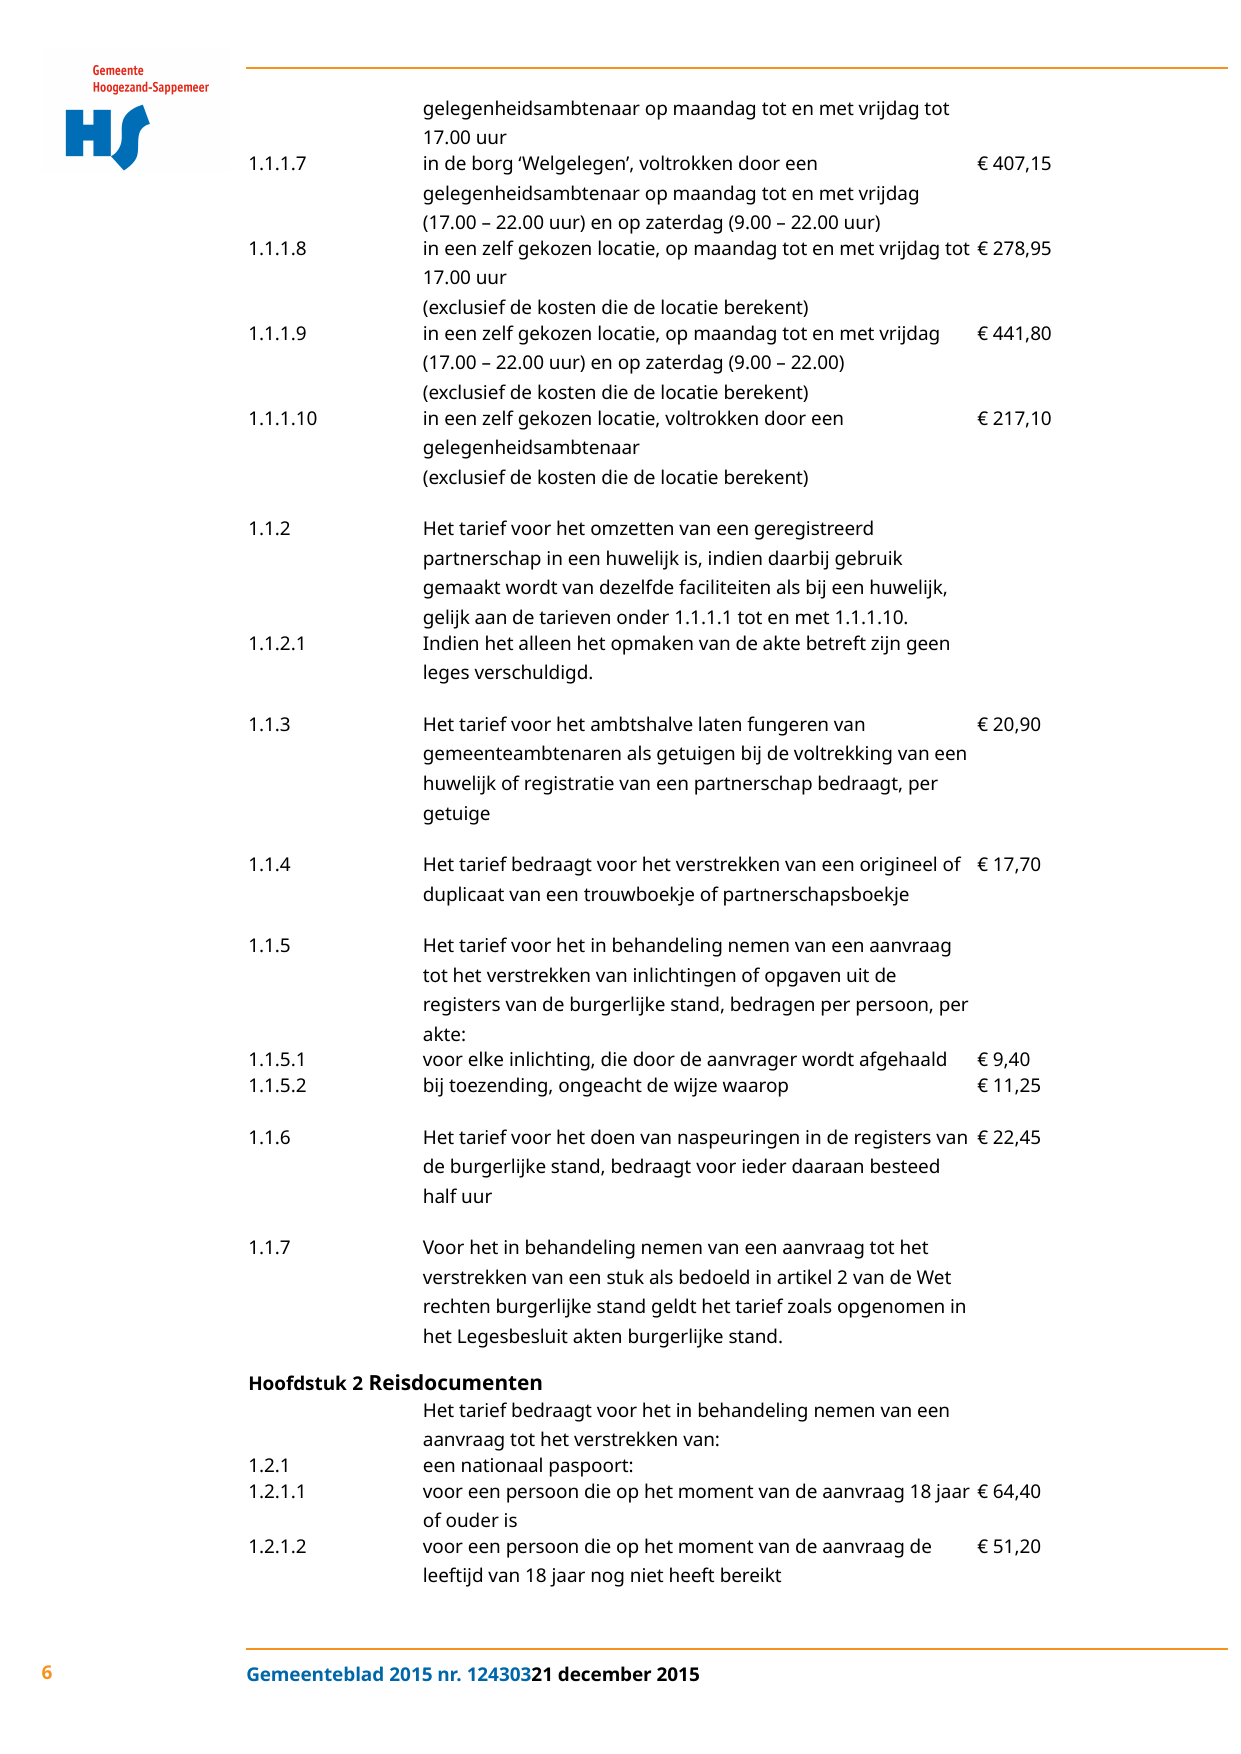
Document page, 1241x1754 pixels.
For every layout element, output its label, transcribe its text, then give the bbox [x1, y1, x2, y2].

table_cell 1.2.1 [248, 1452, 423, 1478]
table_cell in een zelf gekozen locatie, op maandag tot en met vrijdag (17.00 – 22.00 uur) en op zaterdag (9.00 – 22.00) (exclusief de kosten die de locatie berekent) [423, 320, 977, 405]
table_cell in een zelf gekozen locatie, op maandag tot en met vrijdag tot 17.00 uur (exclusief de kosten die de locatie berekent) [423, 235, 977, 320]
table_cell 1.2.1.2 [248, 1533, 423, 1588]
table_cell € 441,80 [977, 320, 1152, 405]
table_cell € 51,20 [977, 1533, 1152, 1588]
table_cell 1.1.4 [248, 851, 423, 906]
table_cell voor elke inlichting, die door de aanvrager wordt afgehaald [423, 1047, 977, 1072]
table_cell € 17,70 [977, 851, 1152, 906]
table_cell [248, 1209, 423, 1234]
table_header [977, 1397, 1152, 1452]
table_cell 1.1.2 [248, 515, 423, 630]
table_cell bij toezending, ongeacht de wijze waarop [423, 1073, 977, 1098]
table_cell 1.1.1.9 [248, 320, 423, 405]
table_cell [248, 490, 423, 515]
table_cell 1.2.1.1 [248, 1478, 423, 1533]
table_cell 1.1.7 [248, 1235, 423, 1349]
table_cell [423, 685, 977, 711]
table_cell in een zelf gekozen locatie, voltrokken door een gelegenheidsambtenaar (exclusief de kosten die de locatie berekent) [423, 405, 977, 490]
table_cell Het tarief voor het doen van naspeuringen in de registers van de burgerlijke stand, bedraagt voor ieder daaraan besteed half uur [423, 1124, 977, 1209]
table_cell in de borg ‘Welgelegen’, voltrokken door een gelegenheidsambtenaar op maandag tot en met vrijdag (17.00 – 22.00 uur) en op zaterdag (9.00 – 22.00 uur) [423, 150, 977, 235]
table_cell 1.1.5.2 [248, 1073, 423, 1098]
table_cell 1.1.1.8 [248, 235, 423, 320]
table_cell voor een persoon die op het moment van de aanvraag 18 jaar of ouder is [423, 1478, 977, 1533]
table_cell € 22,45 [977, 1124, 1152, 1209]
table_cell € 11,25 [977, 1073, 1152, 1098]
table_cell [977, 906, 1152, 932]
table_cell € 278,95 [977, 235, 1152, 320]
table_cell [977, 630, 1152, 685]
table_cell 1.1.2.1 [248, 630, 423, 685]
table_cell 1.1.5.1 [248, 1047, 423, 1072]
table_cell € 9,40 [977, 1047, 1152, 1072]
table_cell 1.1.6 [248, 1124, 423, 1209]
table_cell [248, 685, 423, 711]
table_cell 1.1.1.7 [248, 150, 423, 235]
table_cell 1.1.1.10 [248, 405, 423, 490]
table_cell [977, 1098, 1152, 1124]
table_cell Het tarief voor het in behandeling nemen van een aanvraag tot het verstrekken van inlichtingen of opgaven uit de registers van de burgerlijke stand, bedragen per persoon, per akte: [423, 932, 977, 1047]
table_cell [977, 95, 1152, 150]
table_cell [248, 1098, 423, 1124]
table_cell [423, 1098, 977, 1124]
table_cell Het tarief bedraagt voor het verstrekken van een origineel of duplicaat van een trouwboekje of partnerschapsboekje [423, 851, 977, 906]
table_cell een nationaal paspoort: [423, 1452, 977, 1478]
table_cell 1.1.5 [248, 932, 423, 1047]
table_cell Het tarief voor het omzetten van een geregistreerd partnerschap in een huwelijk is, indien daarbij gebruik gemaakt wordt van dezelfde faciliteiten als bij een huwelijk, gelijk aan de tarieven onder 1.1.1.1 tot en met 1.1.1.10. [423, 515, 977, 630]
table_cell [977, 1235, 1152, 1349]
table_cell [977, 1452, 1152, 1478]
table_cell [423, 906, 977, 932]
text Hoofdstuk 2 Reisdocumenten [248, 1368, 1152, 1397]
table_cell [977, 685, 1152, 711]
table_cell € 20,90 [977, 711, 1152, 825]
table_cell [423, 490, 977, 515]
table_cell 1.1.3 [248, 711, 423, 825]
table_cell [977, 515, 1152, 630]
table_cell [977, 490, 1152, 515]
picture [41, 47, 231, 172]
table_cell [423, 825, 977, 851]
table_cell gelegenheidsambtenaar op maandag tot en met vrijdag tot 17.00 uur [423, 95, 977, 150]
table_cell [248, 95, 423, 150]
table_cell [248, 825, 423, 851]
table_cell voor een persoon die op het moment van de aanvraag de leeftijd van 18 jaar nog niet heeft bereikt [423, 1533, 977, 1588]
table_cell € 407,15 [977, 150, 1152, 235]
table_cell [977, 1209, 1152, 1234]
table_cell [248, 906, 423, 932]
table_cell € 64,40 [977, 1478, 1152, 1533]
table_cell € 217,10 [977, 405, 1152, 490]
table_cell [423, 1209, 977, 1234]
table_cell Het tarief voor het ambtshalve laten fungeren van gemeenteambtenaren als getuigen bij de voltrekking van een huwelijk of registratie van een partnerschap bedraagt, per getuige [423, 711, 977, 825]
table_header Het tarief bedraagt voor het in behandeling nemen van een aanvraag tot het verstrekken van: [423, 1397, 977, 1452]
table_cell Indien het alleen het opmaken van de akte betreft zijn geen leges verschuldigd. [423, 630, 977, 685]
table_cell [977, 932, 1152, 1047]
table_header [248, 1397, 423, 1452]
table_cell [977, 825, 1152, 851]
table_cell Voor het in behandeling nemen van een aanvraag tot het verstrekken van een stuk als bedoeld in artikel 2 van de Wet rechten burgerlijke stand geldt het tarief zoals opgenomen in het Legesbesluit akten burgerlijke stand. [423, 1235, 977, 1349]
